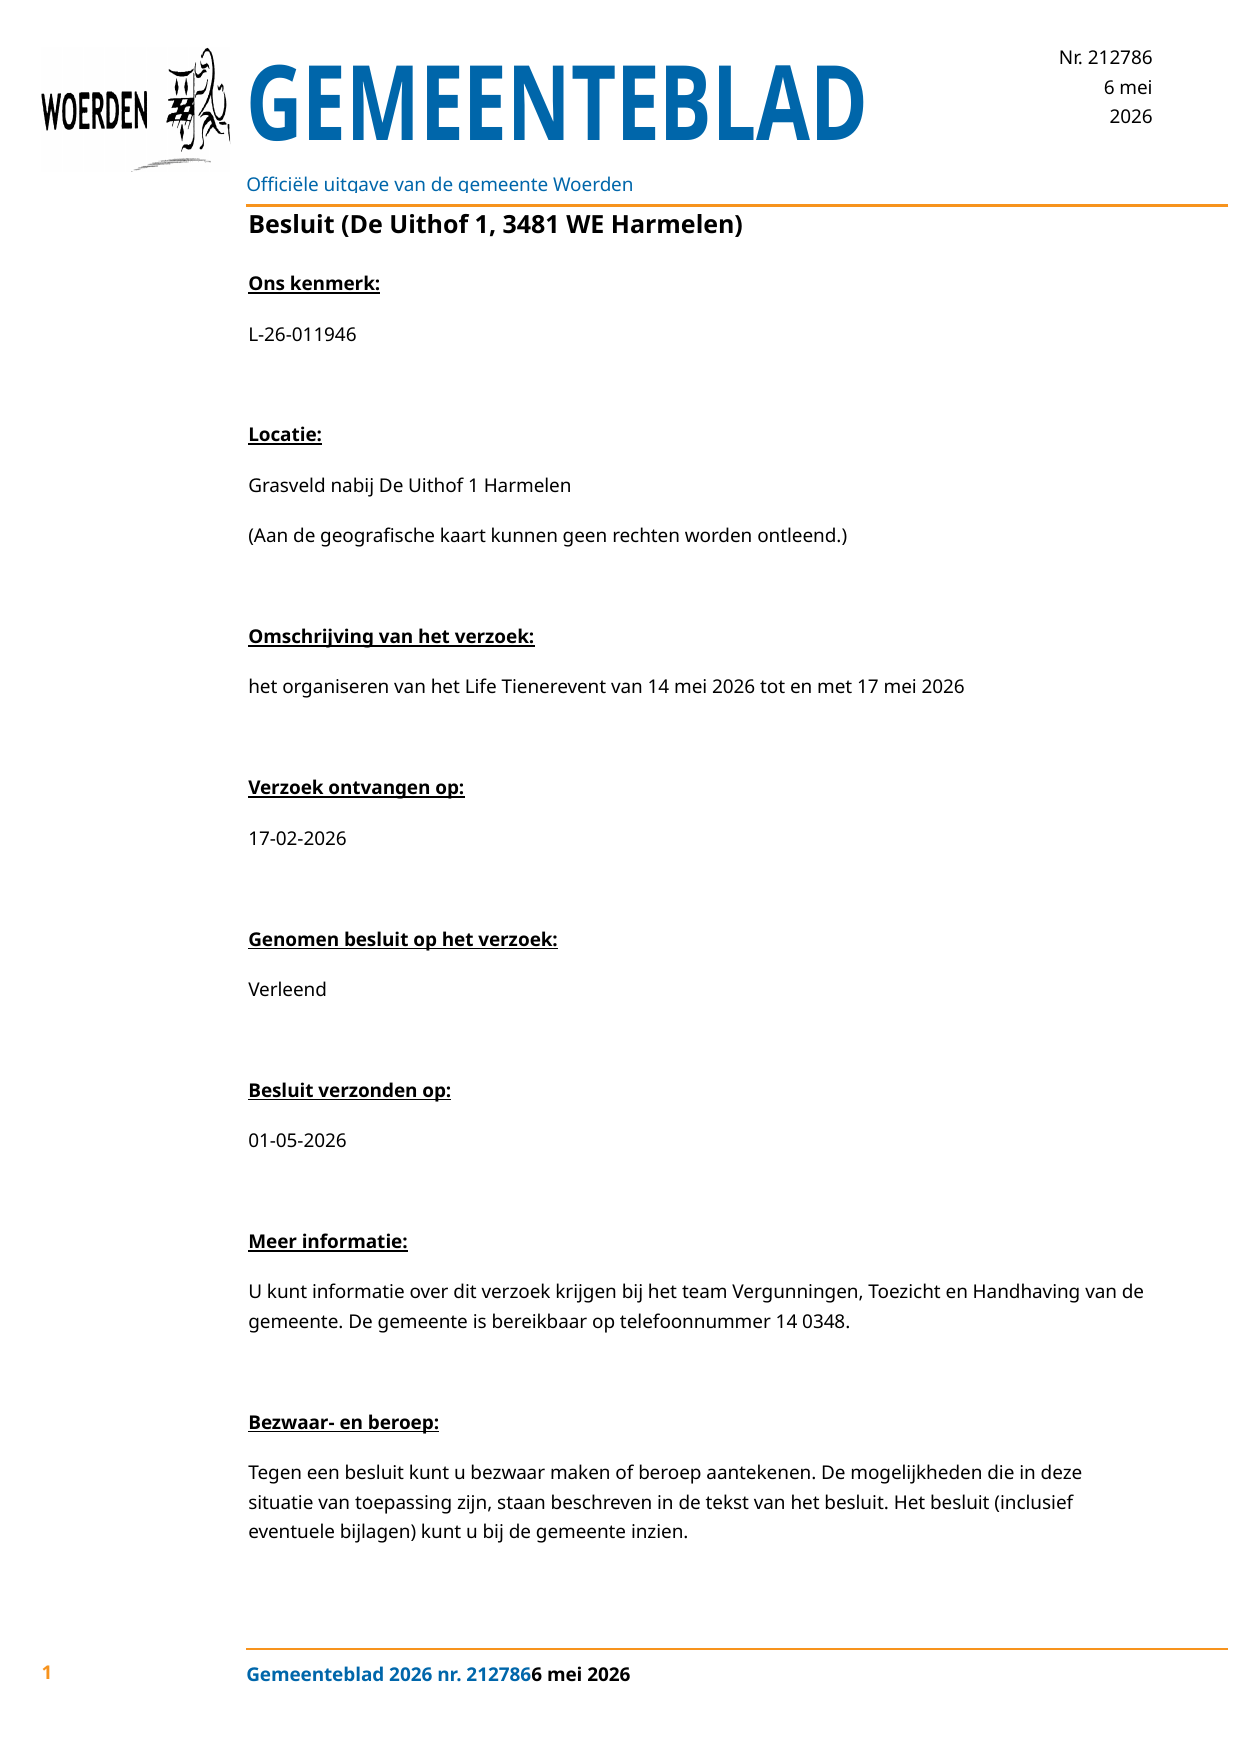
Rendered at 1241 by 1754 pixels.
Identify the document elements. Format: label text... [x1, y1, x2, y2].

picture [41, 47, 231, 172]
text Besluit verzonden op: [248, 1077, 1152, 1103]
text Meer informatie: [248, 1228, 1152, 1254]
text (Aan de geografische kaart kunnen geen rechten worden ontleend.) [248, 522, 1152, 548]
text U kunt informatie over dit verzoek krijgen bij het team Vergunningen, Toezicht en Handhaving van de gemeente. De gemeente is bereikbaar op telefoonnummer 14 0348. [248, 1279, 1152, 1334]
text Bezwaar- en beroep: [248, 1409, 1152, 1435]
text Ons kenmerk: [248, 270, 1152, 296]
text Locatie: [248, 422, 1152, 447]
text het organiseren van het Life Tienerevent van 14 mei 2026 tot en met 17 mei 2026 [248, 674, 1152, 699]
text Genomen besluit op het verzoek: [248, 926, 1152, 951]
text 01-05-2026 [248, 1127, 1152, 1153]
text Tegen een besluit kunt u bezwaar maken of beroep aantekenen. De mogelijkheden die in deze situatie van toepassing zijn, staan beschreven in de tekst van het besluit. Het besluit (inclusief eventuele bijlagen) kunt u bij de gemeente inzien. [248, 1459, 1152, 1544]
text Verzoek ontvangen op: [248, 774, 1152, 800]
text Besluit (De Uithof 1, 3481 WE Harmelen) [248, 207, 1152, 241]
text 17-02-2026 [248, 825, 1152, 851]
text Omschrijving van het verzoek: [248, 623, 1152, 649]
text Verleend [248, 976, 1152, 1002]
text L-26-011946 [248, 321, 1152, 346]
text Grasveld nabij De Uithof 1 Harmelen [248, 472, 1152, 498]
